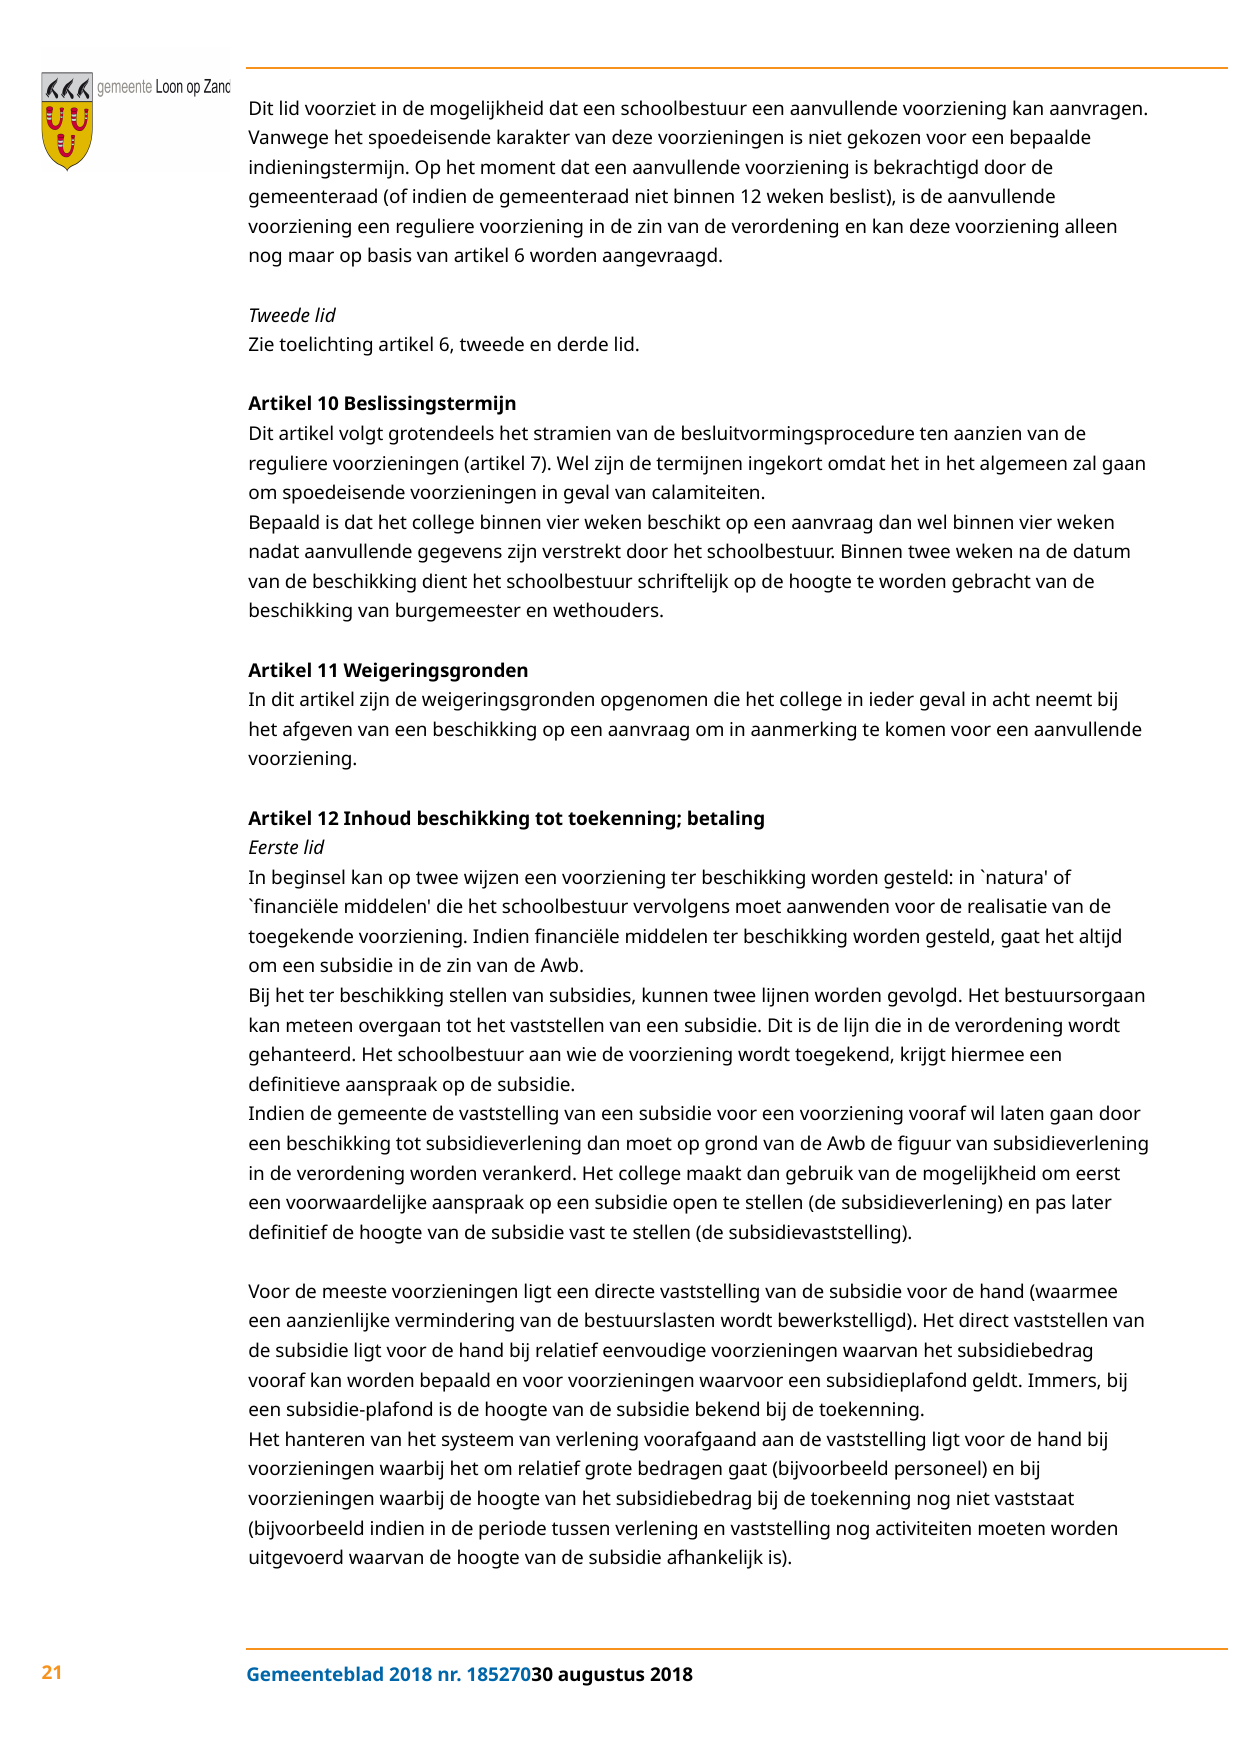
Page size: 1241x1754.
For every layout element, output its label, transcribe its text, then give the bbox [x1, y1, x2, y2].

text Tweede lid [248, 302, 1152, 328]
text Eerste lid [248, 834, 1152, 860]
text Artikel 12 Inhoud beschikking tot toekenning; betaling [248, 805, 1152, 831]
text Artikel 11 Weigeringsgronden [248, 657, 1152, 683]
text Indien de gemeente de vaststelling van een subsidie voor een voorziening vooraf wil laten gaan door een beschikking tot subsidieverlening dan moet op grond van de Awb de figuur van subsidieverlening in de verordening worden verankerd. Het college maakt dan gebruik van de mogelijkheid om eerst een voorwaardelijke aanspraak op een subsidie open te stellen (de subsidieverlening) en pas later definitief de hoogte van de subsidie vast te stellen (de subsidievaststelling). [248, 1101, 1152, 1245]
text Zie toelichting artikel 6, tweede en derde lid. [248, 331, 1152, 357]
text Het hanteren van het systeem van verlening voorafgaand aan de vaststelling ligt voor de hand bij voorzieningen waarbij het om relatief grote bedragen gaat (bijvoorbeeld personeel) en bij voorzieningen waarbij de hoogte van het subsidiebedrag bij de toekenning nog niet vaststaat (bijvoorbeeld indien in de periode tussen verlening en vaststelling nog activiteiten moeten worden uitgevoerd waarvan de hoogte van de subsidie afhankelijk is). [248, 1426, 1152, 1570]
text In dit artikel zijn de weigeringsgronden opgenomen die het college in ieder geval in acht neemt bij het afgeven van een beschikking op een aanvraag om in aanmerking te komen voor een aanvullende voorziening. [248, 686, 1152, 771]
text Voor de meeste voorzieningen ligt een directe vaststelling van de subsidie voor de hand (waarmee een aanzienlijke vermindering van de bestuurslasten wordt bewerkstelligd). Het direct vaststellen van de subsidie ligt voor de hand bij relatief eenvoudige voorzieningen waarvan het subsidiebedrag vooraf kan worden bepaald en voor voorzieningen waarvoor een subsidieplafond geldt. Immers, bij een subsidie-plafond is de hoogte van de subsidie bekend bij de toekenning. [248, 1278, 1152, 1422]
text Dit lid voorziet in de mogelijkheid dat een schoolbestuur een aanvullende voorziening kan aanvragen. Vanwege het spoedeisende karakter van deze voorzieningen is niet gekozen voor een bepaalde indieningstermijn. Op het moment dat een aanvullende voorziening is bekrachtigd door de gemeenteraad (of indien de gemeenteraad niet binnen 12 weken beslist), is de aanvullende voorziening een reguliere voorziening in de zin van de verordening en kan deze voorziening alleen nog maar op basis van artikel 6 worden aangevraagd. [248, 95, 1152, 268]
text In beginsel kan op twee wijzen een voorziening ter beschikking worden gesteld: in `natura' of `financiële middelen' die het schoolbestuur vervolgens moet aanwenden voor de realisatie van de toegekende voorziening. Indien financiële middelen ter beschikking worden gesteld, gaat het altijd om een subsidie in de zin van de Awb. [248, 864, 1152, 978]
text Artikel 10 Beslissingstermijn [248, 391, 1152, 416]
text Bij het ter beschikking stellen van subsidies, kunnen twee lijnen worden gevolgd. Het bestuursorgaan kan meteen overgaan tot het vaststellen van een subsidie. Dit is de lijn die in de verordening wordt gehanteerd. Het schoolbestuur aan wie de voorziening wordt toegekend, krijgt hiermee een definitieve aanspraak op de subsidie. [248, 982, 1152, 1097]
text Bepaald is dat het college binnen vier weken beschikt op een aanvraag dan wel binnen vier weken nadat aanvullende gegevens zijn verstrekt door het schoolbestuur. Binnen twee weken na de datum van de beschikking dient het schoolbestuur schriftelijk op de hoogte te worden gebracht van de beschikking van burgemeester en wethouders. [248, 509, 1152, 623]
picture [41, 47, 231, 172]
text Dit artikel volgt grotendeels het stramien van de besluitvormingsprocedure ten aanzien van de reguliere voorzieningen (artikel 7). Wel zijn de termijnen ingekort omdat het in het algemeen zal gaan om spoedeisende voorzieningen in geval van calamiteiten. [248, 420, 1152, 505]
